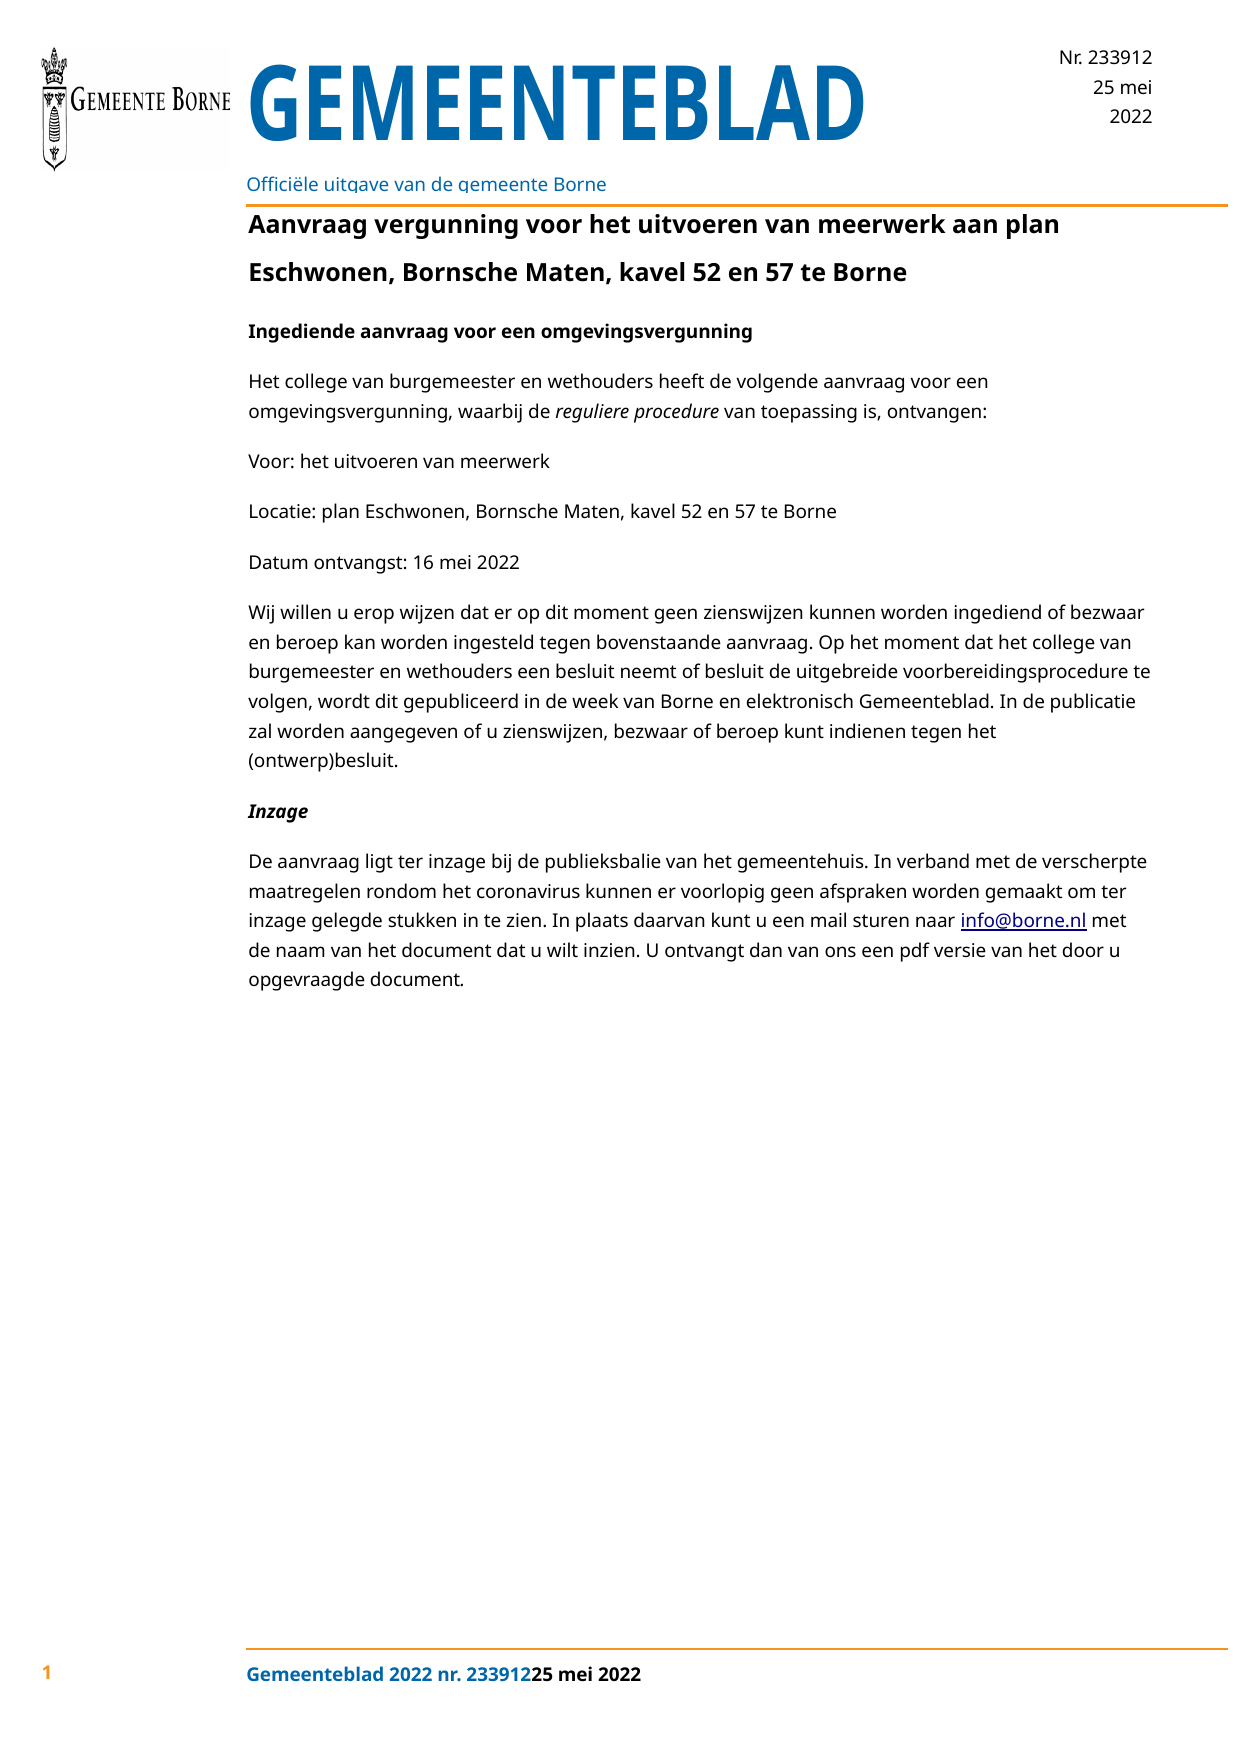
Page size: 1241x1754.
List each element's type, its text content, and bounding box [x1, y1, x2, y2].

text Wij willen u erop wijzen dat er op dit moment geen zienswijzen kunnen worden ingediend of bezwaar en beroep kan worden ingesteld tegen bovenstaande aanvraag. Op het moment dat het college van burgemeester en wethouders een besluit neemt of besluit de uitgebreide voorbereidingsprocedure te volgen, wordt dit gepubliceerd in de week van Borne en elektronisch Gemeenteblad. In de publicatie zal worden aangegeven of u zienswijzen, bezwaar of beroep kunt indienen tegen het (ontwerp)besluit. [248, 599, 1152, 773]
text Inzage [248, 798, 1152, 824]
text Ingediende aanvraag voor een omgevingsvergunning [248, 318, 1152, 344]
text Het college van burgemeester en wethouders heeft de volgende aanvraag voor een omgevingsvergunning, waarbij de reguliere procedure van toepassing is, ontvangen: [248, 368, 1152, 424]
picture [41, 47, 231, 172]
text De aanvraag ligt ter inzage bij de publieksbalie van het gemeentehuis. In verband met de verscherpte maatregelen rondom het coronavirus kunnen er voorlopig geen afspraken worden gemaakt om ter inzage gelegde stukken in te zien. In plaats daarvan kunt u een mail sturen naar info@borne.nl met de naam van het document dat u wilt inzien. U ontvangt dan van ons een pdf versie van het door u opgevraagde document. [248, 848, 1152, 992]
text Aanvraag vergunning voor het uitvoeren van meerwerk aan plan Eschwonen, Bornsche Maten, kavel 52 en 57 te Borne [248, 207, 1152, 288]
text Locatie: plan Eschwonen, Bornsche Maten, kavel 52 en 57 te Borne [248, 499, 1152, 524]
text Datum ontvangst: 16 mei 2022 [248, 549, 1152, 575]
text Voor: het uitvoeren van meerwerk [248, 448, 1152, 474]
